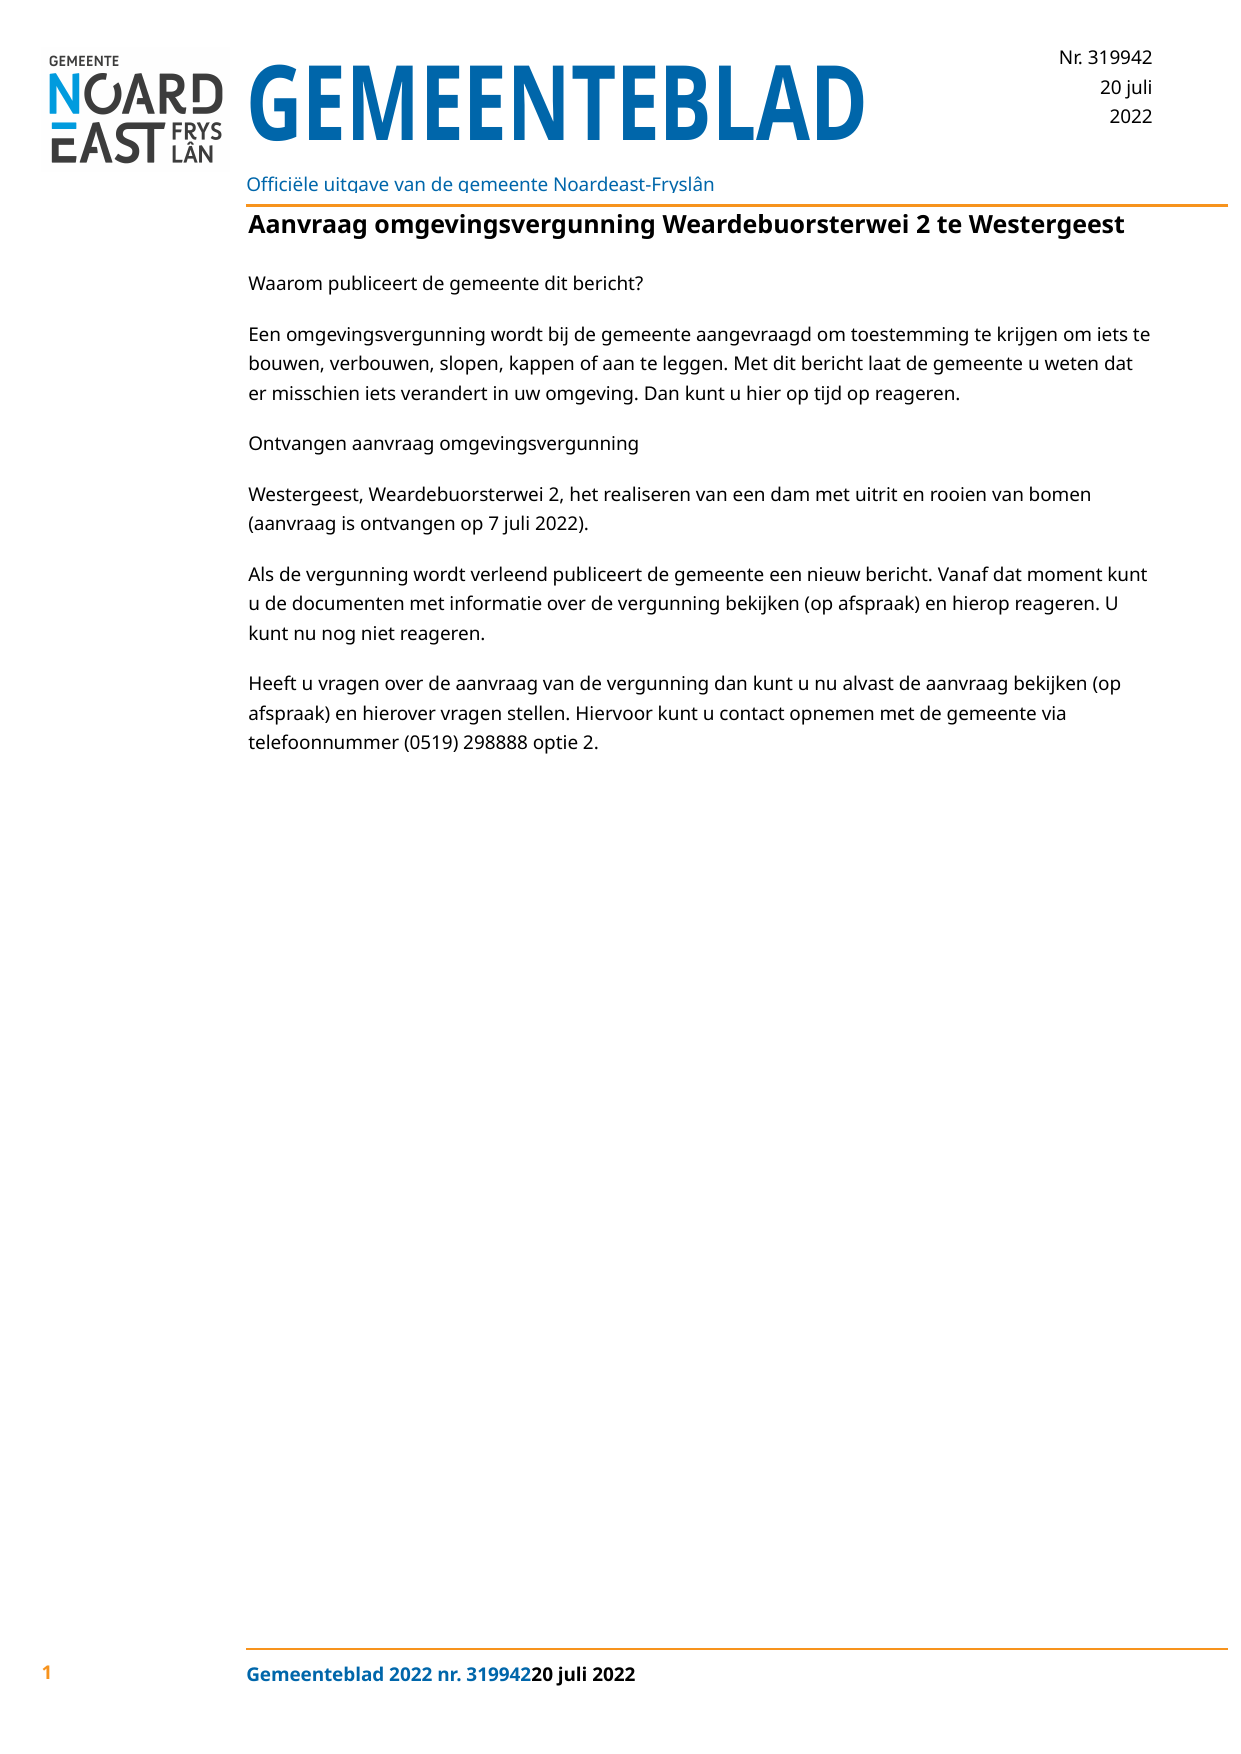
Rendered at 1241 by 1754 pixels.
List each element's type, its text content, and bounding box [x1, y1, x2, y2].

text Ontvangen aanvraag omgevingsvergunning [248, 430, 1152, 456]
text Heeft u vragen over de aanvraag van de vergunning dan kunt u nu alvast de aanvraag bekijken (op afspraak) en hierover vragen stellen. Hiervoor kunt u contact opnemen met de gemeente via telefoonnummer (0519) 298888 optie 2. [248, 670, 1152, 755]
text Waarom publiceert de gemeente dit bericht? [248, 270, 1152, 296]
text Westergeest, Weardebuorsterwei 2, het realiseren van een dam met uitrit en rooien van bomen (aanvraag is ontvangen op 7 juli 2022). [248, 481, 1152, 536]
text Aanvraag omgevingsvergunning Weardebuorsterwei 2 te Westergeest [248, 207, 1152, 241]
text Als de vergunning wordt verleend publiceert de gemeente een nieuw bericht. Vanaf dat moment kunt u de documenten met informatie over de vergunning bekijken (op afspraak) en hierop reageren. U kunt nu nog niet reageren. [248, 561, 1152, 646]
text Een omgevingsvergunning wordt bij de gemeente aangevraagd om toestemming te krijgen om iets te bouwen, verbouwen, slopen, kappen of aan te leggen. Met dit bericht laat de gemeente u weten dat er misschien iets verandert in uw omgeving. Dan kunt u hier op tijd op reageren. [248, 321, 1152, 406]
picture [41, 47, 231, 172]
